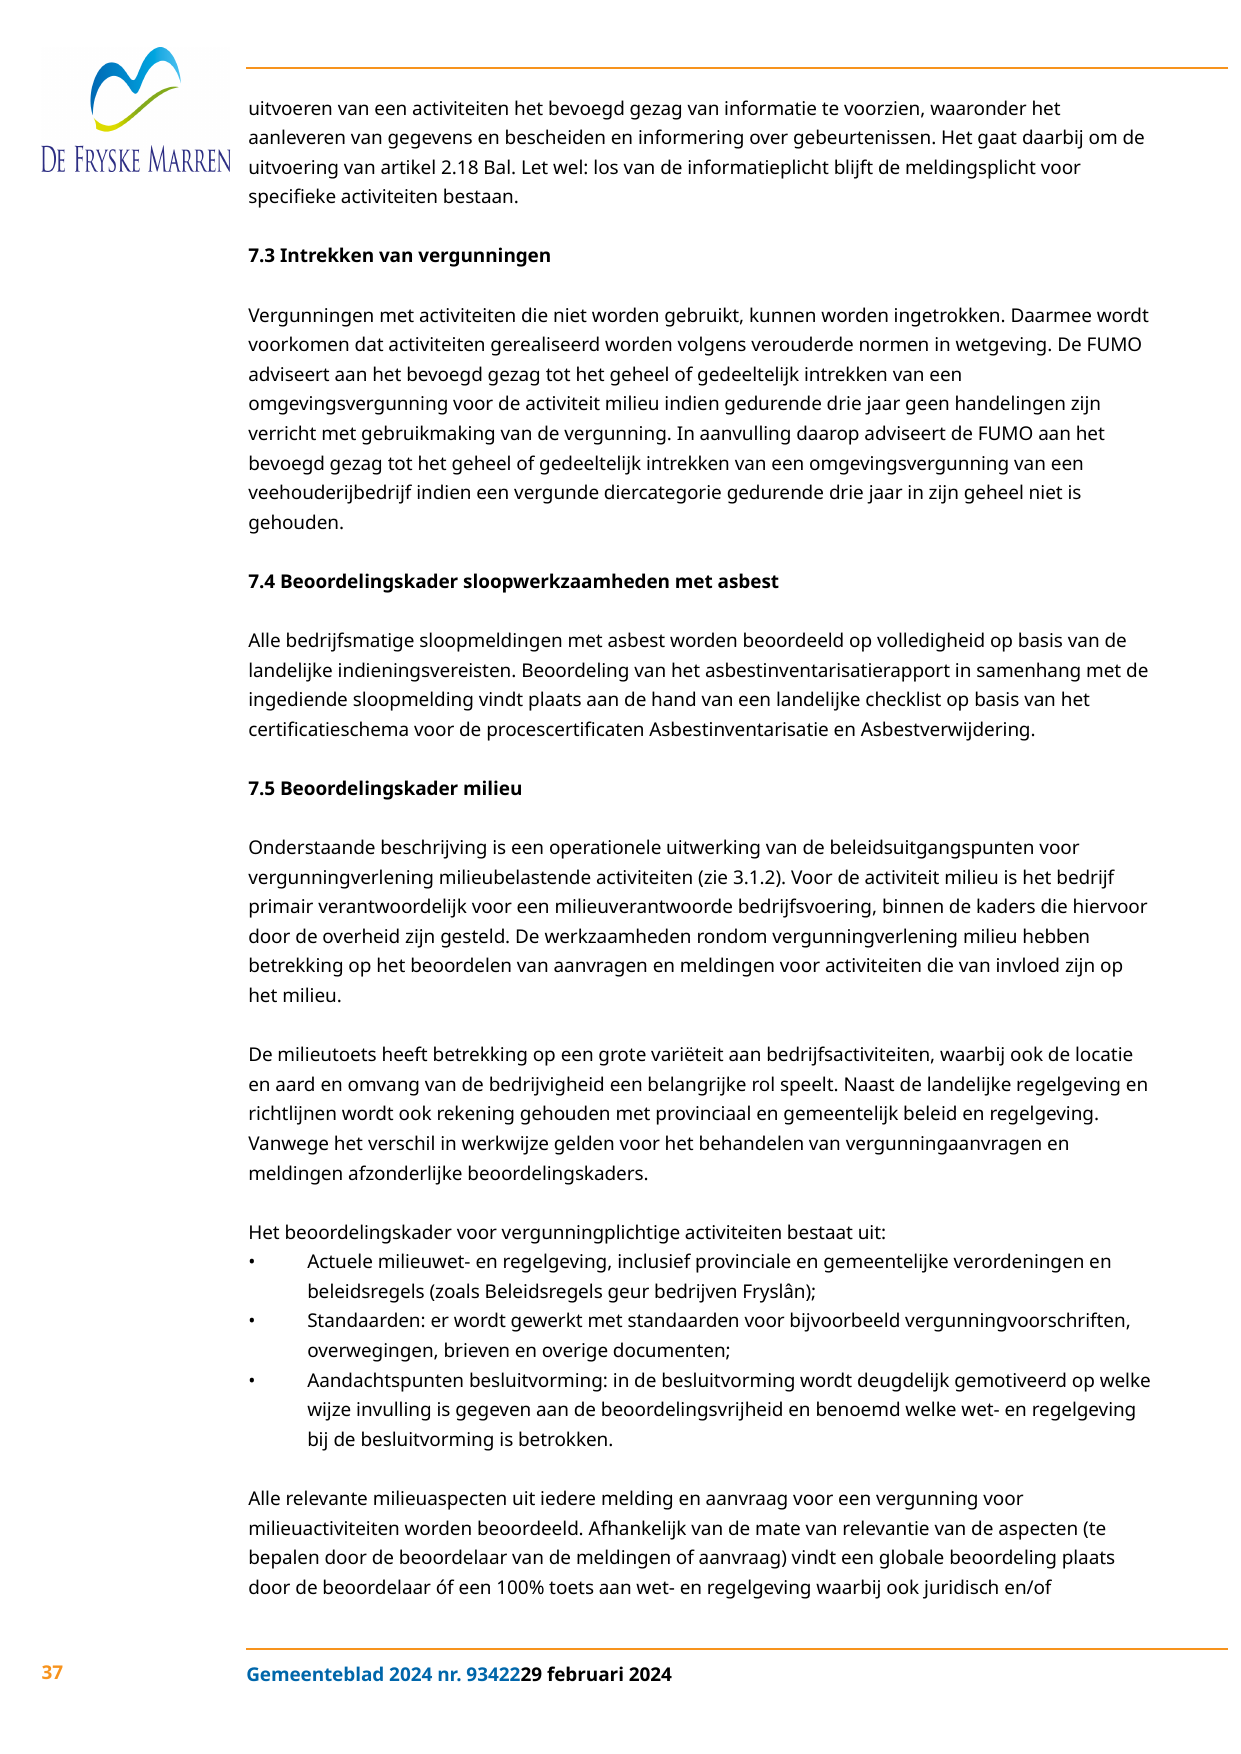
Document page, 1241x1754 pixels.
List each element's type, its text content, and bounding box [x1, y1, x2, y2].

text De milieutoets heeft betrekking op een grote variëteit aan bedrijfsactiviteiten, waarbij ook de locatie en aard en omvang van de bedrijvigheid een belangrijke rol speelt. Naast de landelijke regelgeving en richtlijnen wordt ook rekening gehouden met provinciaal en gemeentelijk beleid en regelgeving. Vanwege het verschil in werkwijze gelden voor het behandelen van vergunningaanvragen en meldingen afzonderlijke beoordelingskaders. [248, 1041, 1152, 1186]
list Aandachtspunten besluitvorming: in de besluitvorming wordt deugdelijk gemotiveerd op welke wijze invulling is gegeven aan de beoordelingsvrijheid en benoemd welke wet- en regelgeving bij de besluitvorming is betrokken. [248, 1367, 1152, 1452]
text Alle bedrijfsmatige sloopmeldingen met asbest worden beoordeeld op volledigheid op basis van de landelijke indieningsvereisten. Beoordeling van het asbestinventarisatierapport in samenhang met de ingediende sloopmelding vindt plaats aan de hand van een landelijke checklist op basis van het certificatieschema voor de procescertificaten Asbestinventarisatie en Asbestverwijdering. [248, 627, 1152, 742]
text Onderstaande beschrijving is een operationele uitwerking van de beleidsuitgangspunten voor vergunningverlening milieubelastende activiteiten (zie 3.1.2). Voor de activiteit milieu is het bedrijf primair verantwoordelijk voor een milieuverantwoorde bedrijfsvoering, binnen de kaders die hiervoor door de overheid zijn gesteld. De werkzaamheden rondom vergunningverlening milieu hebben betrekking op het beoordelen van aanvragen en meldingen voor activiteiten die van invloed zijn op het milieu. [248, 834, 1152, 1008]
list Standaarden: er wordt gewerkt met standaarden voor bijvoorbeeld vergunningvoorschriften, overwegingen, brieven en overige documenten; [248, 1308, 1152, 1363]
list Actuele milieuwet- en regelgeving, inclusief provinciale en gemeentelijke verordeningen en beleidsregels (zoals Beleidsregels geur bedrijven Fryslân); [248, 1248, 1152, 1304]
text uitvoeren van een activiteiten het bevoegd gezag van informatie te voorzien, waaronder het aanleveren van gegevens en bescheiden en informering over gebeurtenissen. Het gaat daarbij om de uitvoering van artikel 2.18 Bal. Let wel: los van de informatieplicht blijft de meldingsplicht voor specifieke activiteiten bestaan. [248, 95, 1152, 209]
text 7.3 Intrekken van vergunningen [248, 243, 1152, 268]
text Het beoordelingskader voor vergunningplichtige activiteiten bestaat uit: [248, 1219, 1152, 1245]
picture [41, 47, 231, 172]
text Alle relevante milieuaspecten uit iedere melding en aanvraag voor een vergunning voor milieuactiviteiten worden beoordeeld. Afhankelijk van de mate van relevantie van de aspecten (te bepalen door de beoordelaar van de meldingen of aanvraag) vindt een globale beoordeling plaats door de beoordelaar óf een 100% toets aan wet- en regelgeving waarbij ook juridisch en/of [248, 1485, 1152, 1600]
text Vergunningen met activiteiten die niet worden gebruikt, kunnen worden ingetrokken. Daarmee wordt voorkomen dat activiteiten gerealiseerd worden volgens verouderde normen in wetgeving. De FUMO adviseert aan het bevoegd gezag tot het geheel of gedeeltelijk intrekken van een omgevingsvergunning voor de activiteit milieu indien gedurende drie jaar geen handelingen zijn verricht met gebruikmaking van de vergunning. In aanvulling daarop adviseert de FUMO aan het bevoegd gezag tot het geheel of gedeeltelijk intrekken van een omgevingsvergunning van een veehouderijbedrijf indien een vergunde diercategorie gedurende drie jaar in zijn geheel niet is gehouden. [248, 302, 1152, 535]
text 7.5 Beoordelingskader milieu [248, 775, 1152, 801]
text 7.4 Beoordelingskader sloopwerkzaamheden met asbest [248, 568, 1152, 594]
